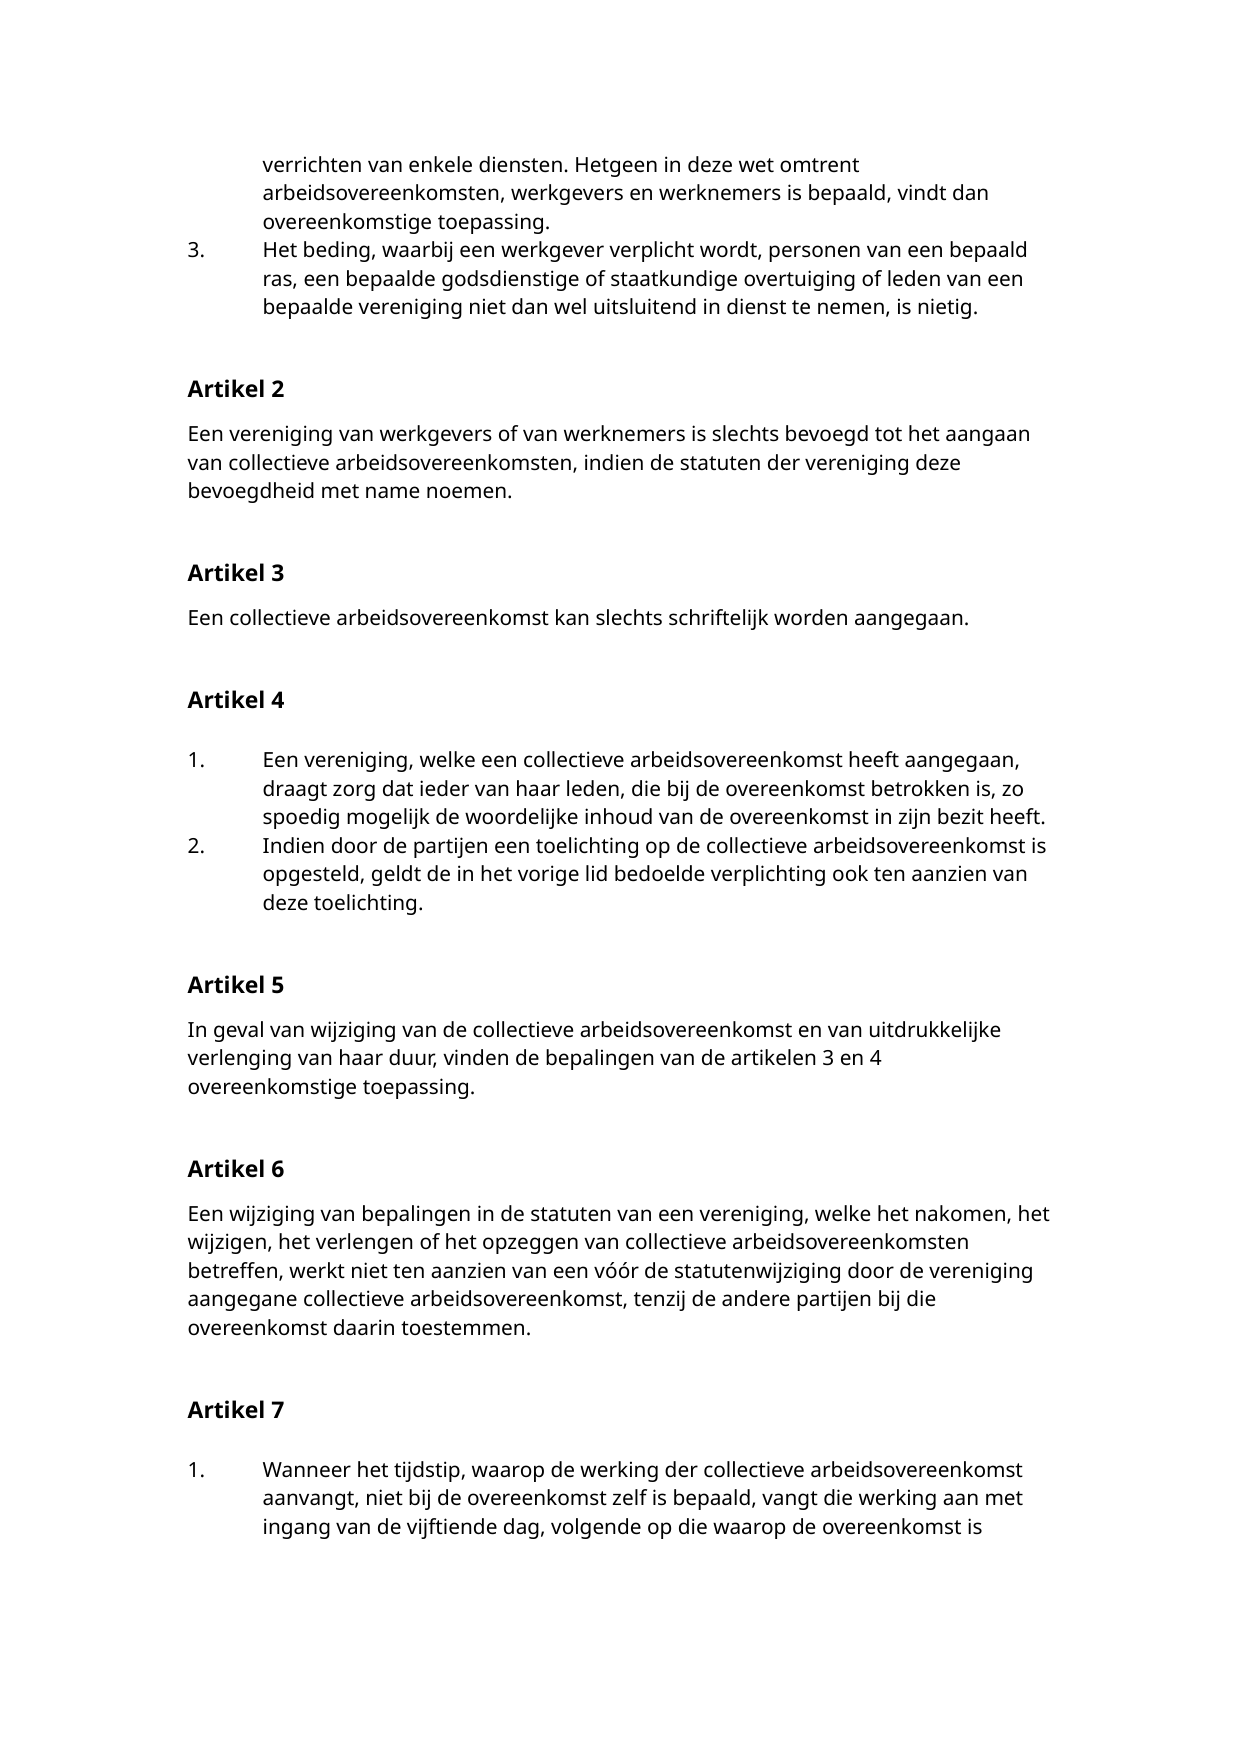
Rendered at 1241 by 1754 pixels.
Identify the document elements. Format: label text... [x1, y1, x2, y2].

text Een wijziging van bepalingen in de statuten van een vereniging, welke het nakomen, het wijzigen, het verlengen of het opzeggen van collectieve arbeidsovereenkomsten betreffen, werkt niet ten aanzien van een vóór de statutenwijziging door de vereniging aangegane collectieve arbeidsovereenkomst, tenzij de andere partijen bij die overeenkomst daarin toestemmen. [187, 1199, 1053, 1341]
list verrichten van enkele diensten. Hetgeen in deze wet omtrent arbeidsovereenkomsten, werkgevers en werknemers is bepaald, vindt dan overeenkomstige toepassing. [187, 150, 1053, 235]
list Het beding, waarbij een werkgever verplicht wordt, personen van een bepaald ras, een bepaalde godsdienstige of staatkundige overtuiging of leden van een bepaalde vereniging niet dan wel uitsluitend in dienst te nemen, is nietig. [187, 235, 1053, 321]
text In geval van wijziging van de collectieve arbeidsovereenkomst en van uitdrukkelijke verlenging van haar duur, vinden de bepalingen van de artikelen 3 en 4 overeenkomstige toepassing. [187, 1015, 1053, 1100]
text Een collectieve arbeidsovereenkomst kan slechts schriftelijk worden aangegaan. [187, 603, 1053, 632]
subtitle Artikel 7 [187, 1394, 1053, 1425]
subtitle Artikel 2 [187, 373, 1053, 404]
text Een vereniging van werkgevers of van werknemers is slechts bevoegd tot het aangaan van collectieve arbeidsovereenkomsten, indien de statuten der vereniging deze bevoegdheid met name noemen. [187, 419, 1053, 505]
list Wanneer het tijdstip, waarop de werking der collectieve arbeidsovereenkomst aanvangt, niet bij de overeenkomst zelf is bepaald, vangt die werking aan met ingang van de vijftiende dag, volgende op die waarop de overeenkomst is [187, 1455, 1053, 1540]
subtitle Artikel 6 [187, 1153, 1053, 1184]
list Indien door de partijen een toelichting op de collectieve arbeidsovereenkomst is opgesteld, geldt de in het vorige lid bedoelde verplichting ook ten aanzien van deze toelichting. [187, 831, 1053, 916]
subtitle Artikel 4 [187, 684, 1053, 716]
subtitle Artikel 5 [187, 969, 1053, 1000]
list Een vereniging, welke een collectieve arbeidsovereenkomst heeft aangegaan, draagt zorg dat ieder van haar leden, die bij de overeenkomst betrokken is, zo spoedig mogelijk de woordelijke inhoud van de overeenkomst in zijn bezit heeft. [187, 746, 1053, 831]
subtitle Artikel 3 [187, 557, 1053, 588]
